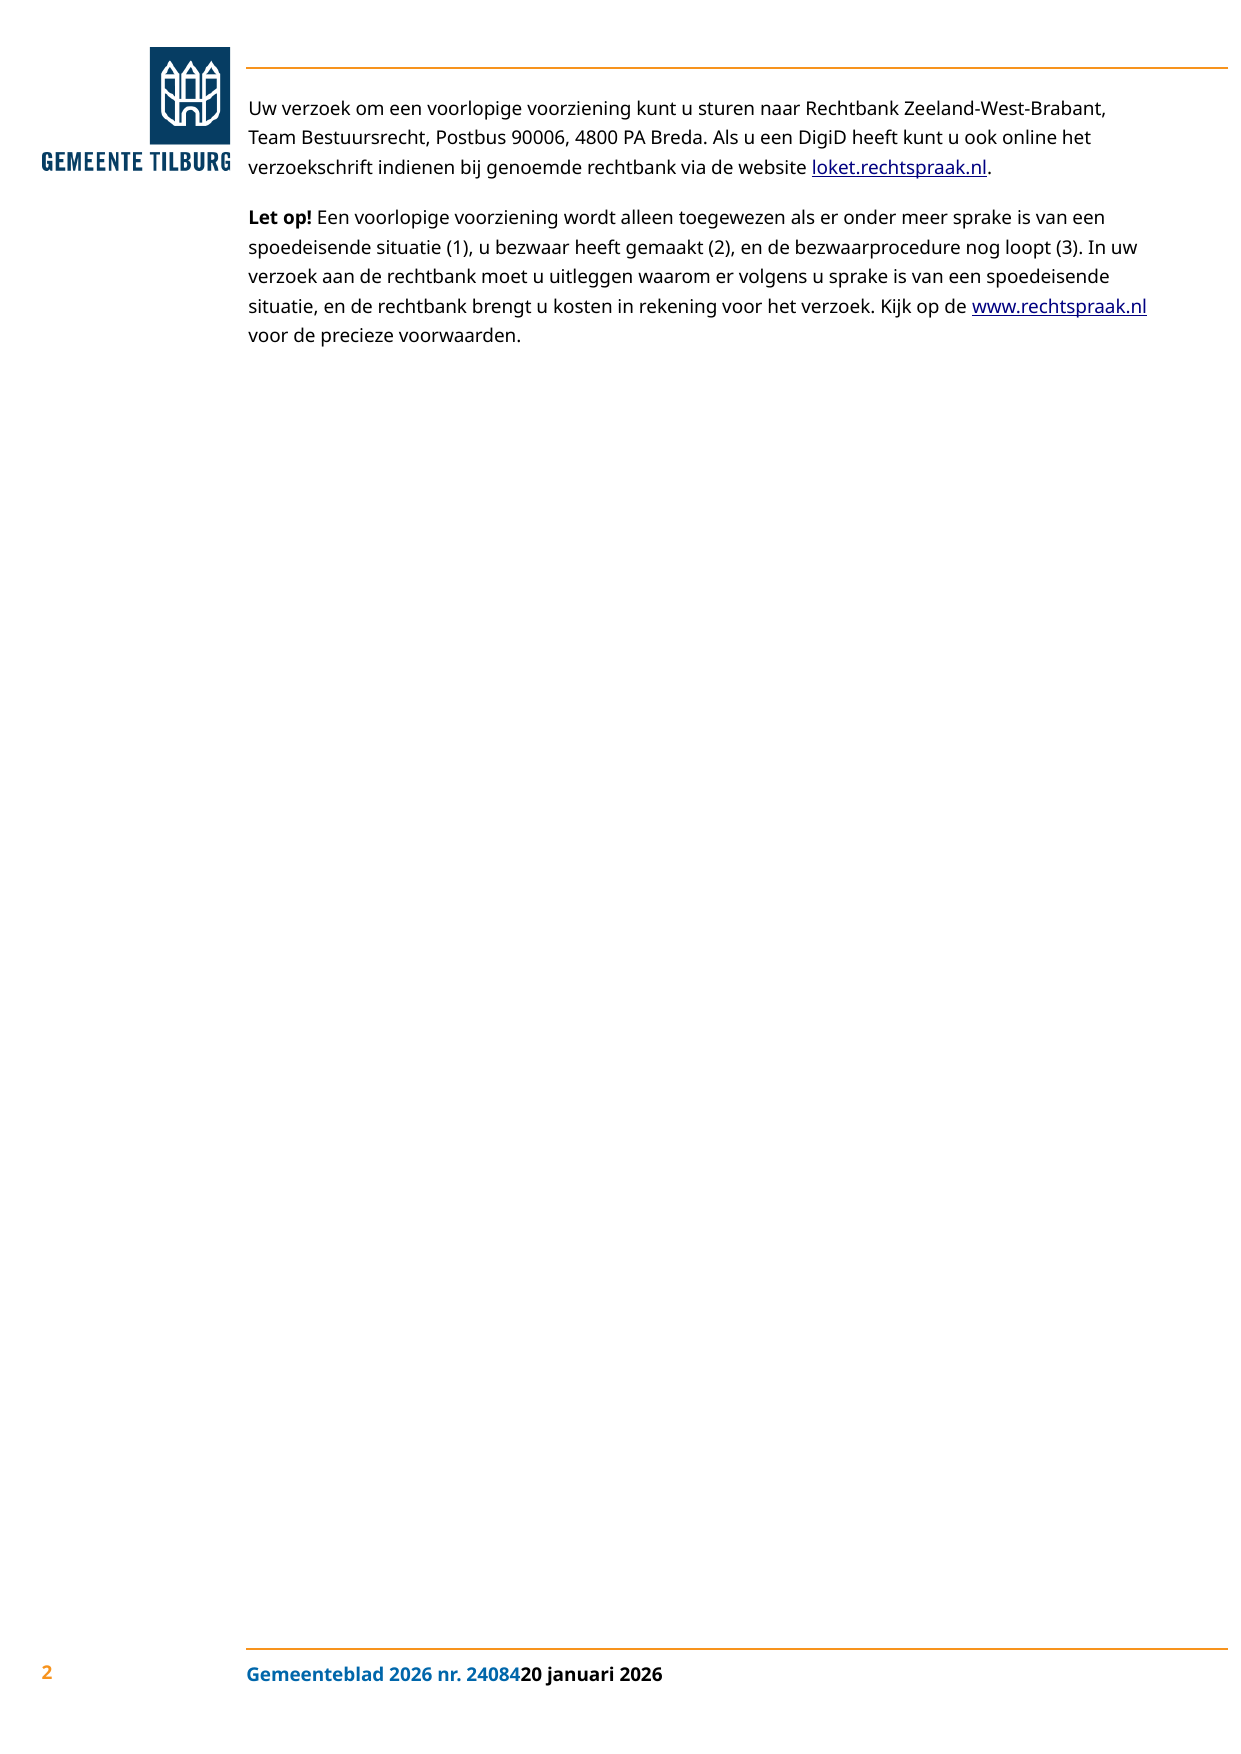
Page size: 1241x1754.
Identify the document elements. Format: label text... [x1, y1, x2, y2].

text Uw verzoek om een voorlopige voorziening kunt u sturen naar Rechtbank Zeeland-West-Brabant, Team Bestuursrecht, Postbus 90006, 4800 PA Breda. Als u een DigiD heeft kunt u ook online het verzoekschrift indienen bij genoemde rechtbank via de website loket.rechtspraak.nl. [248, 95, 1152, 180]
text Let op! Een voorlopige voorziening wordt alleen toegewezen als er onder meer sprake is van een spoedeisende situatie (1), u bezwaar heeft gemaakt (2), en de bezwaarprocedure nog loopt (3). In uw verzoek aan de rechtbank moet u uitleggen waarom er volgens u sprake is van een spoedeisende situatie, en de rechtbank brengt u kosten in rekening voor het verzoek. Kijk op de www.rechtspraak.nl voor de precieze voorwaarden. [248, 204, 1152, 348]
picture [41, 47, 231, 172]
